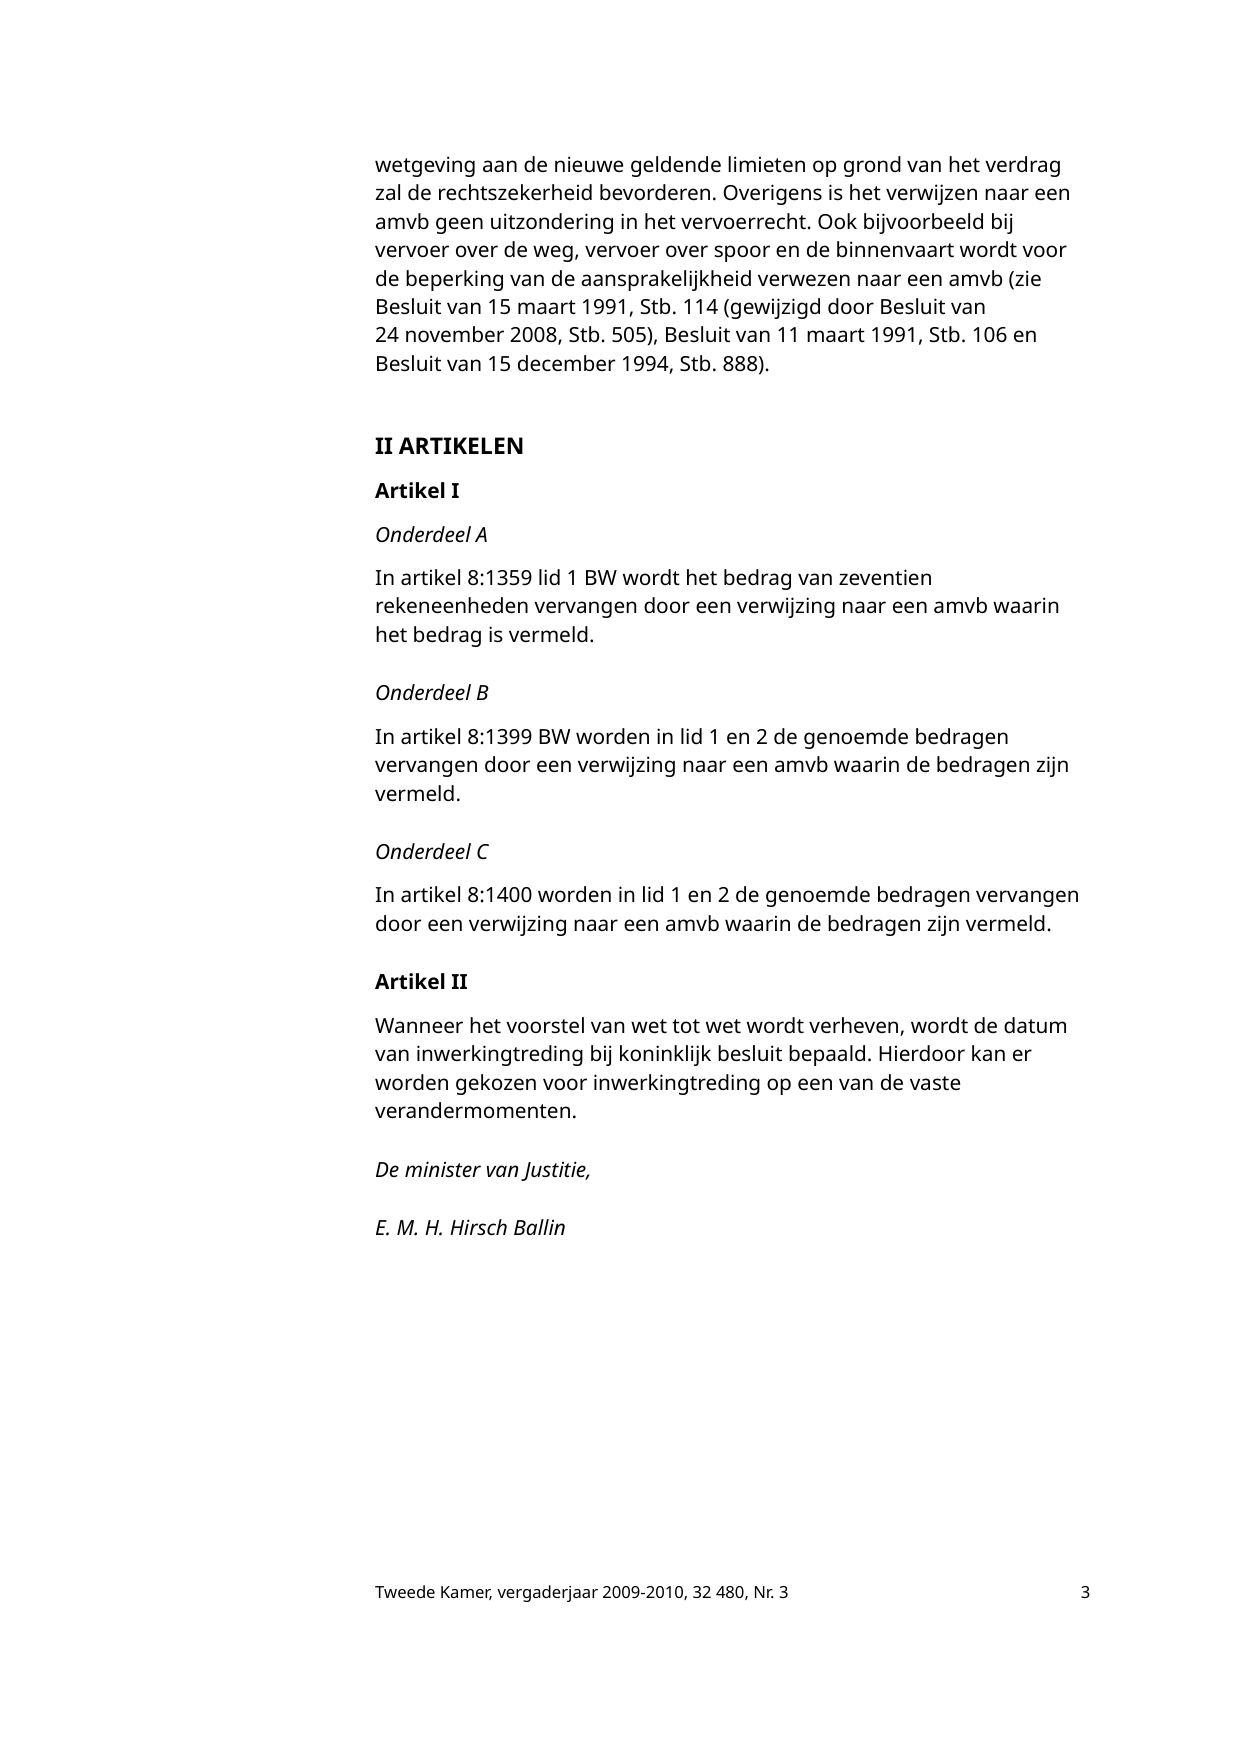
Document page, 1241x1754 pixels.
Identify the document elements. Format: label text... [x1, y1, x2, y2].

text wetgeving aan de nieuwe geldende limieten op grond van het verdrag zal de rechtszekerheid bevorderen. Overigens is het verwijzen naar een amvb geen uitzondering in het vervoerrecht. Ook bijvoorbeeld bij vervoer over de weg, vervoer over spoor en de binnenvaart wordt voor de beperking van de aansprakelijkheid verwezen naar een amvb (zie Besluit van 15 maart 1991, Stb. 114 (gewijzigd door Besluit van 24 november 2008, Stb. 505), Besluit van 11 maart 1991, Stb. 106 en Besluit van 15 december 1994, Stb. 888). [375, 150, 1090, 377]
text Onderdeel B [375, 678, 1090, 707]
text In artikel 8:1400 worden in lid 1 en 2 de genoemde bedragen vervangen door een verwijzing naar een amvb waarin de bedragen zijn vermeld. [375, 881, 1090, 937]
text Wanneer het voorstel van wet tot wet wordt verheven, wordt de datum van inwerkingtreding bij koninklijk besluit bepaald. Hierdoor kan er worden gekozen voor inwerkingtreding op een van de vaste verandermomenten. [375, 1011, 1090, 1125]
text E. M. H. Hirsch Ballin [375, 1213, 1090, 1242]
text Artikel II [375, 967, 1090, 996]
text Onderdeel C [375, 837, 1090, 866]
text In artikel 8:1399 BW worden in lid 1 en 2 de genoemde bedragen vervangen door een verwijzing naar een amvb waarin de bedragen zijn vermeld. [375, 722, 1090, 807]
text De minister van Justitie, [375, 1155, 1090, 1183]
text Artikel I [375, 476, 1090, 505]
subtitle II ARTIKELEN [375, 430, 1090, 461]
text Onderdeel A [375, 520, 1090, 548]
text In artikel 8:1359 lid 1 BW wordt het bedrag van zeventien rekeneenheden vervangen door een verwijzing naar een amvb waarin het bedrag is vermeld. [375, 563, 1090, 648]
